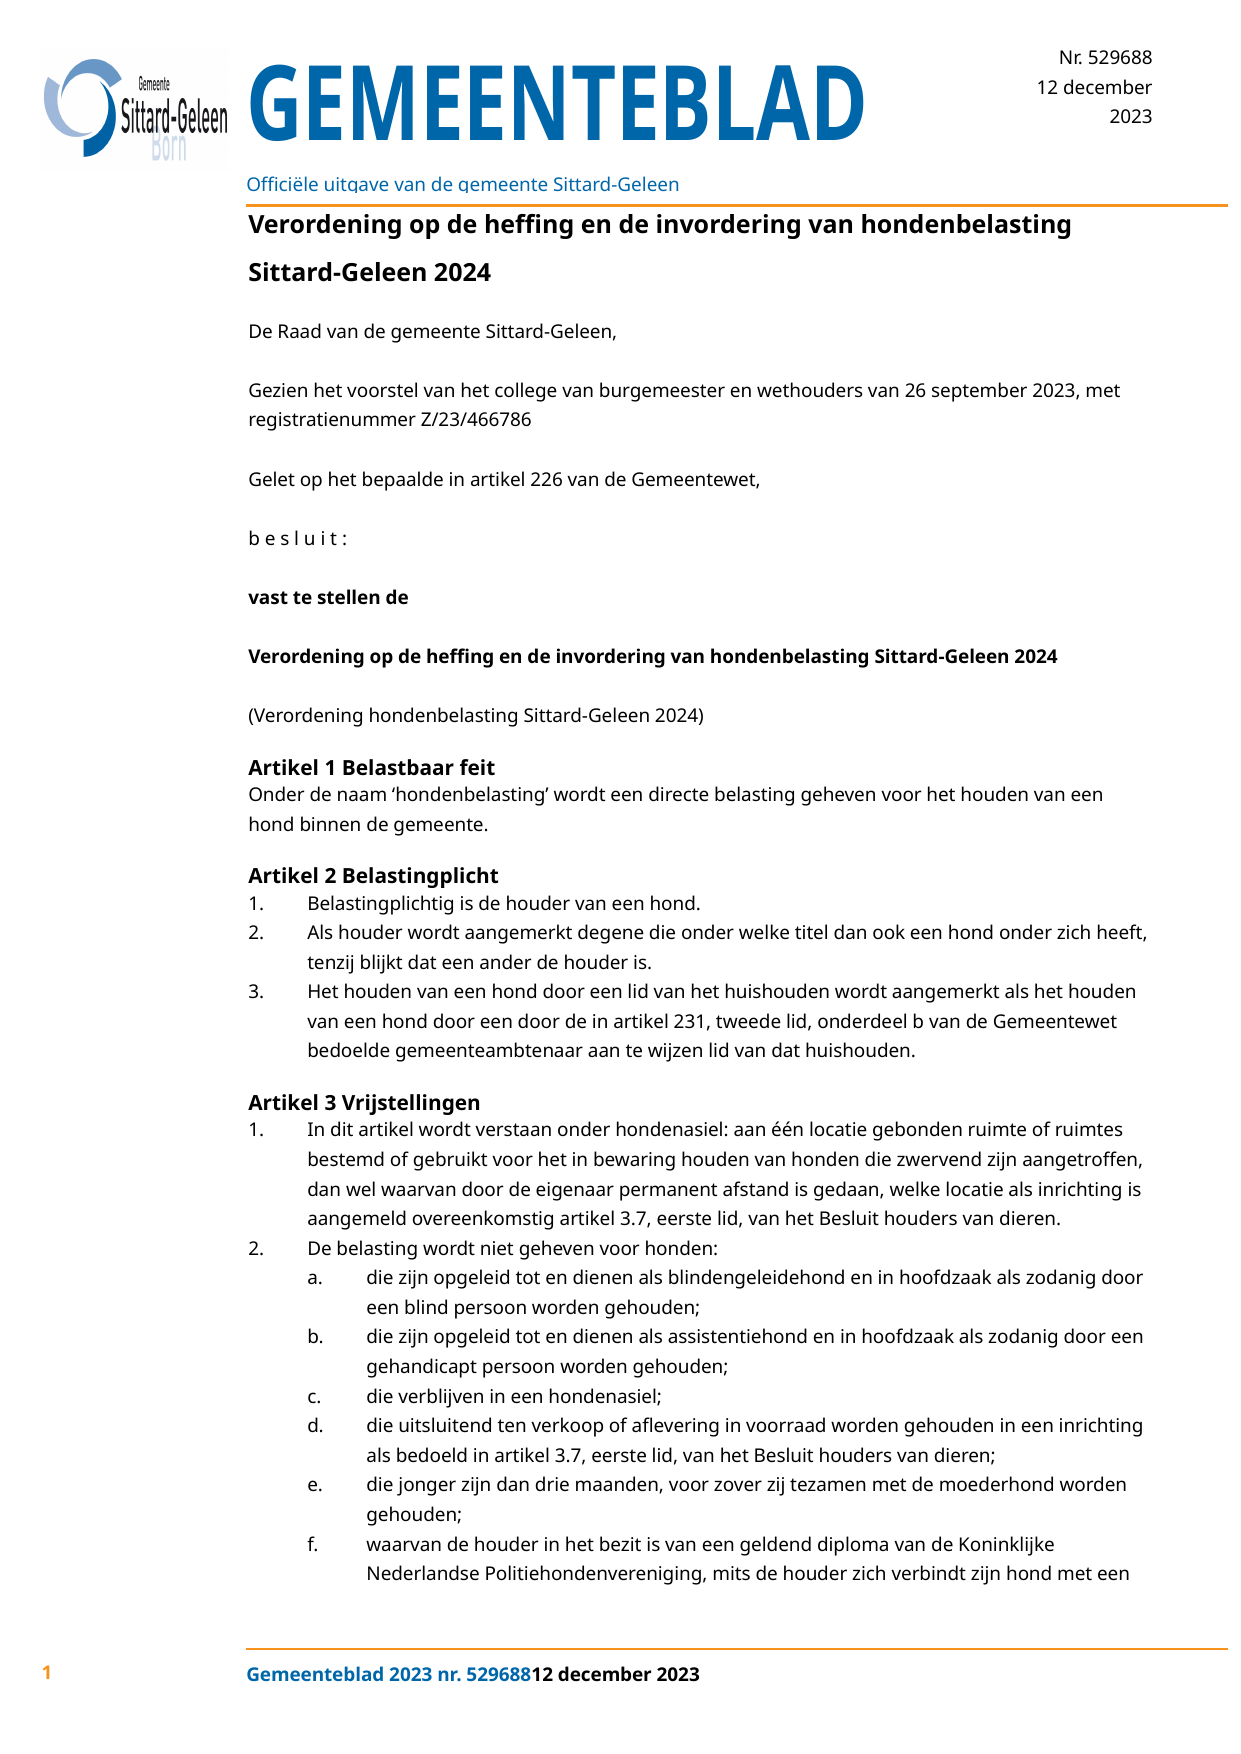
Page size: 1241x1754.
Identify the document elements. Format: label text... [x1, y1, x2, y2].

text vast te stellen de [248, 584, 1152, 610]
text De Raad van de gemeente Sittard-Geleen, [248, 318, 1152, 344]
list die zijn opgeleid tot en dienen als assistentiehond en in hoofdzaak als zodanig door een gehandicapt persoon worden gehouden; [307, 1324, 1152, 1379]
list die verblijven in een hondenasiel; [307, 1383, 1152, 1408]
list Belastingplichtig is de houder van een hond. [248, 890, 1152, 916]
list Als houder wordt aangemerkt degene die onder welke titel dan ook een hond onder zich heeft, tenzij blijkt dat een ander de houder is. [248, 919, 1152, 975]
list De belasting wordt niet geheven voor honden: [248, 1235, 1152, 1261]
text Gelet op het bepaalde in artikel 226 van de Gemeentewet, [248, 466, 1152, 492]
list In dit artikel wordt verstaan onder hondenasiel: aan één locatie gebonden ruimte of ruimtes bestemd of gebruikt voor het in bewaring houden van honden die zwervend zijn aangetroffen, dan wel waarvan door de eigenaar permanent afstand is gedaan, welke locatie als inrichting is aangemeld overeenkomstig artikel 3.7, eerste lid, van het Besluit houders van dieren. [248, 1117, 1152, 1231]
text Gezien het voorstel van het college van burgemeester en wethouders van 26 september 2023, met registratienummer Z/23/466786 [248, 377, 1152, 432]
text Artikel 3 Vrijstellingen [248, 1088, 1152, 1117]
text Artikel 1 Belastbaar feit [248, 753, 1152, 781]
list Het houden van een hond door een lid van het huishouden wordt aangemerkt als het houden van een hond door een door de in artikel 231, tweede lid, onderdeel b van de Gemeentewet bedoelde gemeenteambtenaar aan te wijzen lid van dat huishouden. [248, 978, 1152, 1063]
text Verordening op de heffing en de invordering van hondenbelasting Sittard-Geleen 2024 [248, 643, 1152, 669]
picture [41, 47, 231, 172]
text Onder de naam ‘hondenbelasting’ wordt een directe belasting geheven voor het houden van een hond binnen de gemeente. [248, 781, 1152, 837]
text Artikel 2 Belastingplicht [248, 861, 1152, 890]
text (Verordening hondenbelasting Sittard-Geleen 2024) [248, 702, 1152, 728]
list die uitsluitend ten verkoop of aflevering in voorraad worden gehouden in een inrichting als bedoeld in artikel 3.7, eerste lid, van het Besluit houders van dieren; [307, 1412, 1152, 1468]
list waarvan de houder in het bezit is van een geldend diploma van de Koninklijke Nederlandse Politiehondenvereniging, mits de houder zich verbindt zijn hond met een [307, 1531, 1152, 1586]
list die jonger zijn dan drie maanden, voor zover zij tezamen met de moederhond worden gehouden; [307, 1472, 1152, 1527]
text Verordening op de heffing en de invordering van hondenbelasting Sittard-Geleen 2024 [248, 207, 1152, 288]
text b e s l u i t : [248, 525, 1152, 551]
list die zijn opgeleid tot en dienen als blindengeleidehond en in hoofdzaak als zodanig door een blind persoon worden gehouden; [307, 1264, 1152, 1320]
